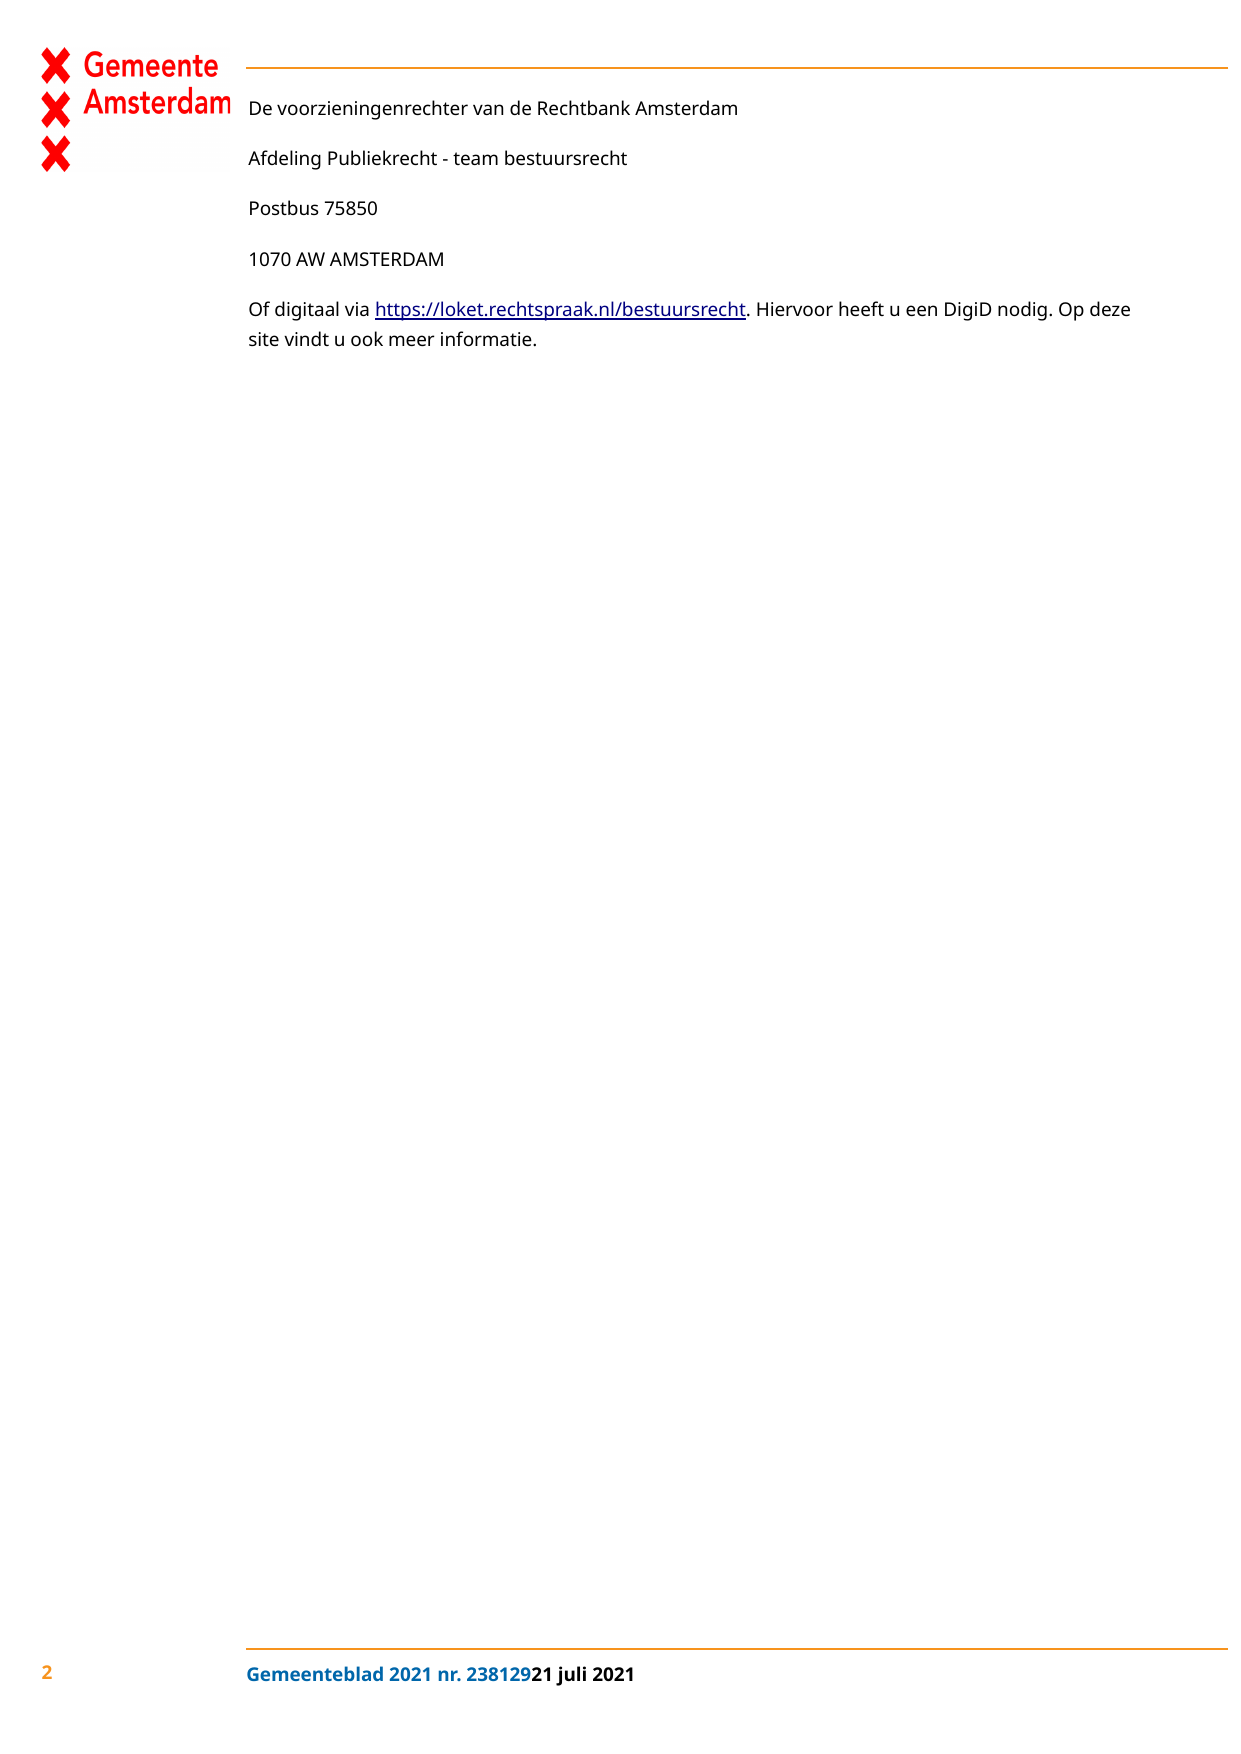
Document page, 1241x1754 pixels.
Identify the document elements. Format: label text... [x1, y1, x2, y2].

text Of digitaal via https://loket.rechtspraak.nl/bestuursrecht. Hiervoor heeft u een DigiD nodig. Op deze site vindt u ook meer informatie. [248, 296, 1152, 352]
picture [41, 47, 231, 172]
text Postbus 75850 [248, 196, 1152, 221]
text Afdeling Publiekrecht - team bestuursrecht [248, 145, 1152, 171]
text 1070 AW AMSTERDAM [248, 246, 1152, 272]
text De voorzieningenrechter van de Rechtbank Amsterdam [248, 95, 1152, 121]
